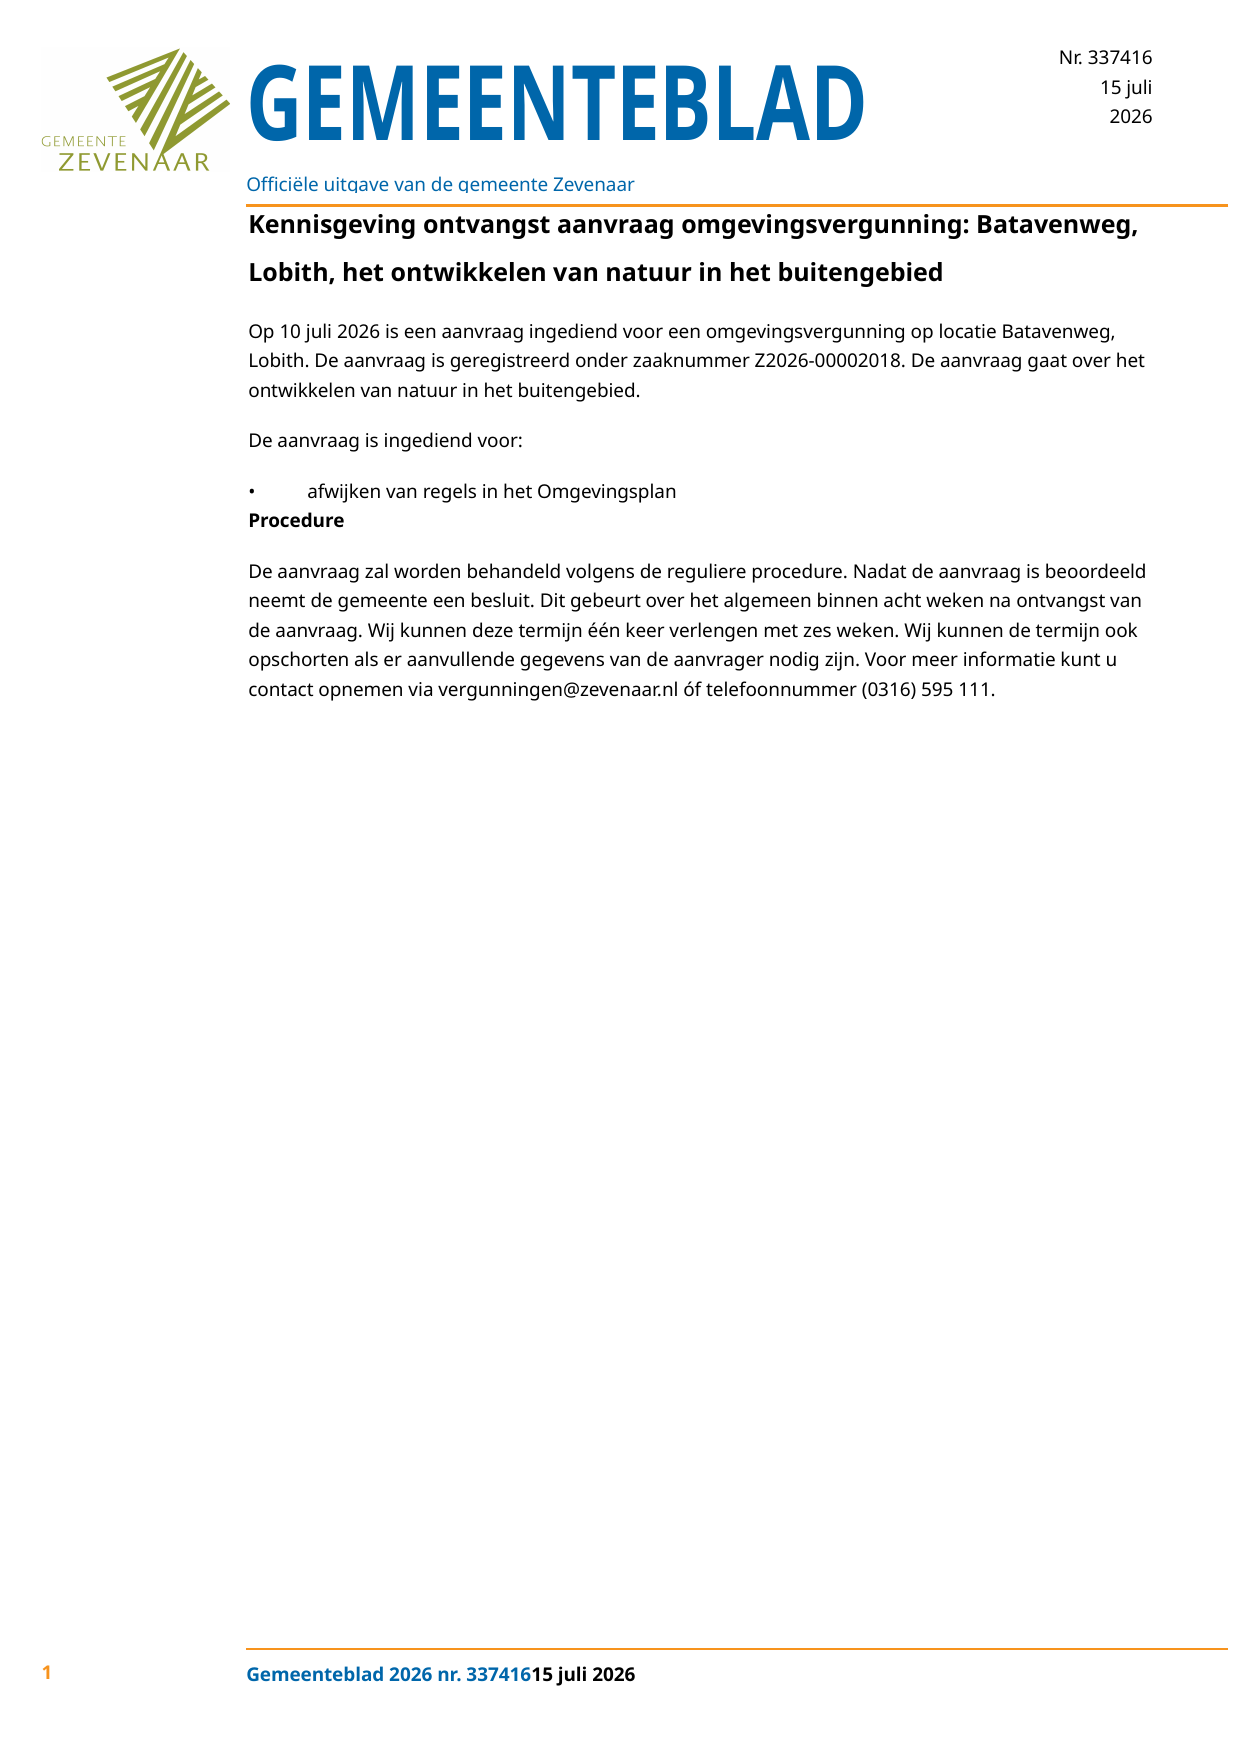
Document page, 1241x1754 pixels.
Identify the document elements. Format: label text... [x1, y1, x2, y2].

text Procedure [248, 507, 1152, 533]
text De aanvraag is ingediend voor: [248, 427, 1152, 453]
text De aanvraag zal worden behandeld volgens de reguliere procedure. Nadat de aanvraag is beoordeeld neemt de gemeente een besluit. Dit gebeurt over het algemeen binnen acht weken na ontvangst van de aanvraag. Wij kunnen deze termijn één keer verlengen met zes weken. Wij kunnen de termijn ook opschorten als er aanvullende gegevens van de aanvrager nodig zijn. Voor meer informatie kunt u contact opnemen via vergunningen@zevenaar.nl óf telefoonnummer (0316) 595 111. [248, 558, 1152, 702]
picture [41, 47, 231, 172]
text Op 10 juli 2026 is een aanvraag ingediend voor een omgevingsvergunning op locatie Batavenweg, Lobith. De aanvraag is geregistreerd onder zaaknummer Z2026-00002018. De aanvraag gaat over het ontwikkelen van natuur in het buitengebied. [248, 318, 1152, 403]
text Kennisgeving ontvangst aanvraag omgevingsvergunning: Batavenweg, Lobith, het ontwikkelen van natuur in het buitengebied [248, 207, 1152, 288]
list afwijken van regels in het Omgevingsplan [248, 478, 1152, 504]
